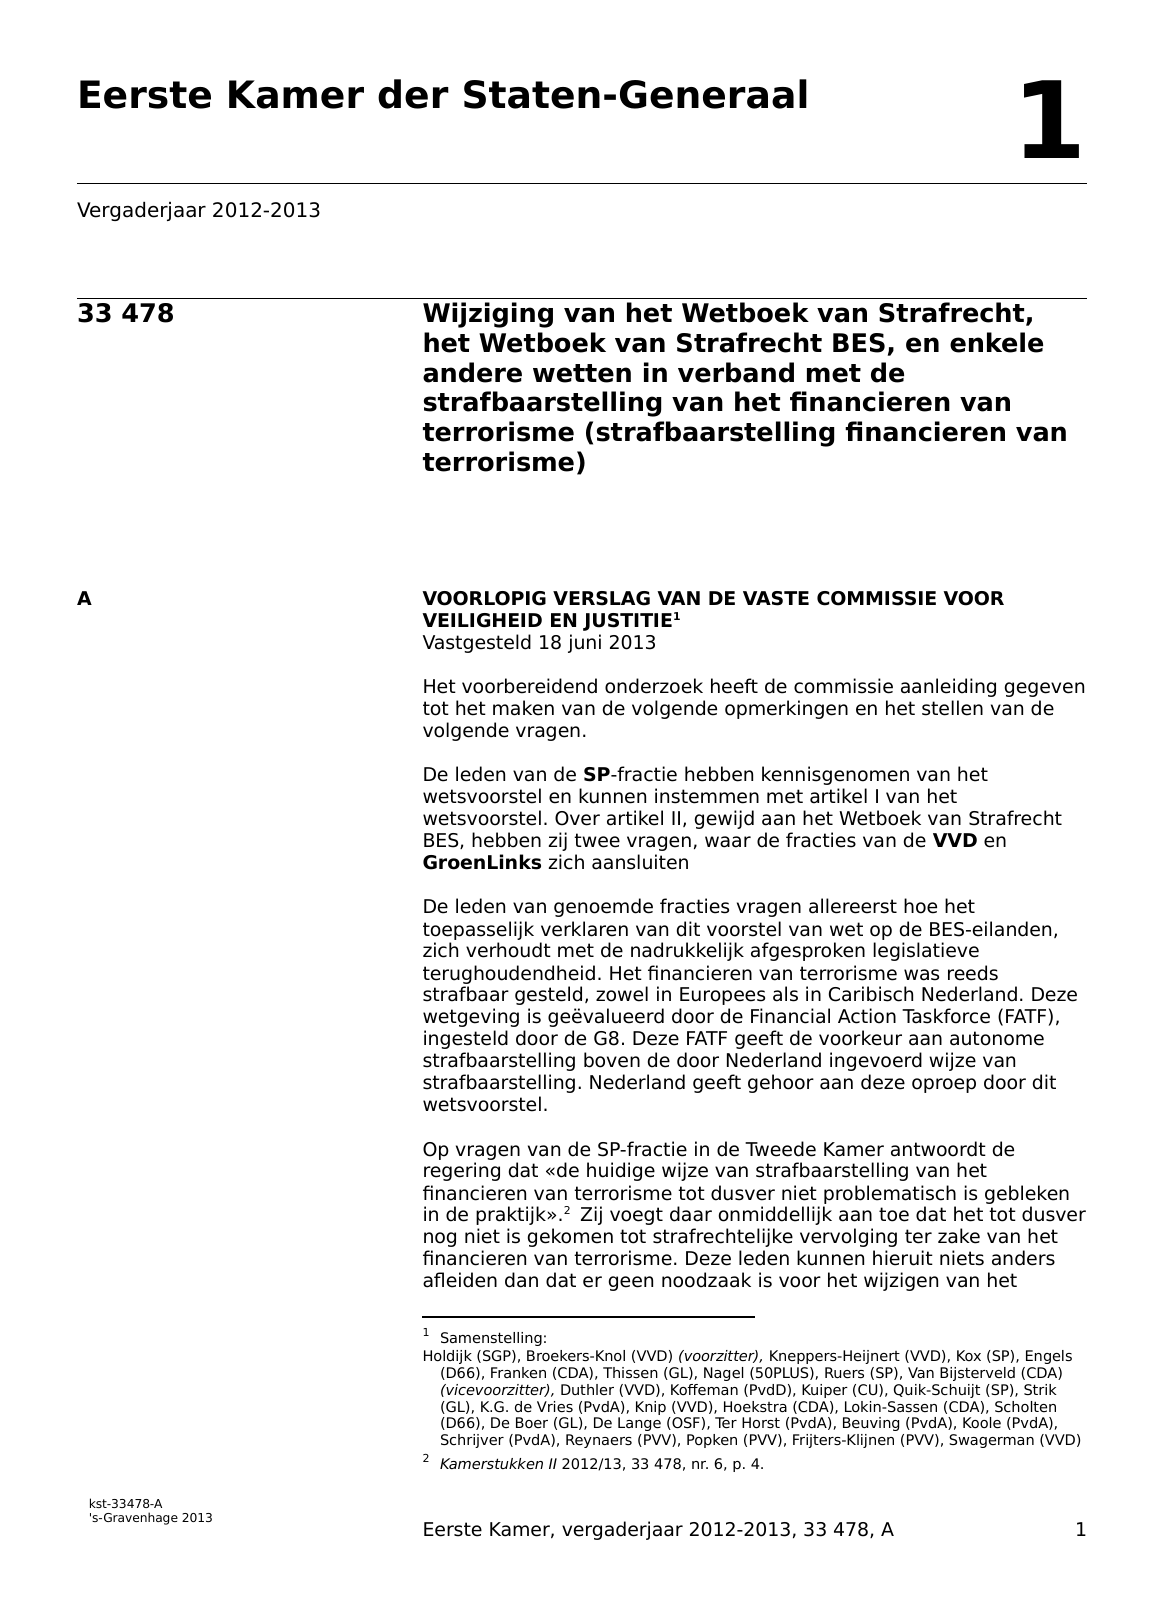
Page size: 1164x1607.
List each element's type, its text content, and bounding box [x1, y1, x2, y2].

text De leden van de SP-fractie hebben kennisgenomen van het wetsvoorstel en kunnen instemmen met artikel I van het wetsvoorstel. Over artikel II, gewijd aan het Wetboek van Strafrecht BES, hebben zij twee vragen, waar de fracties van de VVD en GroenLinks zich aansluiten [422, 764, 1087, 874]
table_cell Vergaderjaar 2012-2013 [77, 184, 1087, 298]
text Vastgesteld 18 juni 2013 [422, 632, 1087, 654]
text De leden van genoemde fracties vragen allereerst hoe het toepasselijk verklaren van dit voorstel van wet op de BES-eilanden, zich verhoudt met de nadrukkelijk afgesproken legislatieve terughoudendheid. Het financieren van terrorisme was reeds strafbaar gesteld, zowel in Europees als in Caribisch Nederland. Deze wetgeving is geëvalueerd door de Financial Action Taskforce (FATF), ingesteld door de G8. Deze FATF geeft de voorkeur aan autonome strafbaarstelling boven de door Nederland ingevoerd wijze van strafbaarstelling. Nederland geeft gehoor aan deze oproep door dit wetsvoorstel. [422, 896, 1087, 1116]
text Samenstelling: [422, 1326, 1087, 1348]
subtitle 33 478 Wijziging van het Wetboek van Strafrecht, het Wetboek van Strafrecht BES, en enkele andere wetten in verband met de strafbaarstelling van het financieren van terrorisme (strafbaarstelling financieren van terrorisme) [77, 299, 1087, 477]
subtitle A VOORLOPIG VERSLAG VAN DE VASTE COMMISSIE VOOR VEILIGHEID EN JUSTITIE [77, 588, 1087, 632]
table_header 1 [886, 59, 1087, 183]
text Holdijk (SGP), Broekers-Knol (VVD) (voorzitter), Kneppers-Heijnert (VVD), Kox (SP), Engels (D66), Franken (CDA), Thissen (GL), Nagel (50PLUS), Ruers (SP), Van Bijsterveld (CDA) (vicevoorzitter), Duthler (VVD), Koffeman (PvdD), Kuiper (CU), Quik-Schuijt (SP), Strik (GL), K.G. de Vries (PvdA), Knip (VVD), Hoekstra (CDA), Lokin-Sassen (CDA), Scholten (D66), De Boer (GL), De Lange (OSF), Ter Horst (PvdA), Beuving (PvdA), Koole (PvdA), Schrijver (PvdA), Reynaers (PVV), Popken (PVV), Frijters-Klijnen (PVV), Swagerman (VVD) [422, 1348, 1087, 1449]
text Kamerstukken II 2012/13, 33 478, nr. 6, p. 4. [422, 1452, 1087, 1474]
text Het voorbereidend onderzoek heeft de commissie aanleiding gegeven tot het maken van de volgende opmerkingen en het stellen van de volgende vragen. [422, 676, 1087, 742]
text 's-Gravenhage 2013 [88, 1511, 323, 1525]
text kst-33478-A [88, 1497, 323, 1511]
text Op vragen van de SP-fractie in de Tweede Kamer antwoordt de regering dat «de huidige wijze van strafbaarstelling van het financieren van terrorisme tot dusver niet problematisch is gebleken in de praktijk». Zij voegt daar onmiddellijk aan toe dat het tot dusver nog niet is gekomen tot strafrechtelijke vervolging ter zake van het financieren van terrorisme. Deze leden kunnen hieruit niets anders afleiden dan dat er geen noodzaak is voor het wijzigen van het [422, 1138, 1087, 1292]
table_header Eerste Kamer der Staten-Generaal [77, 59, 886, 183]
